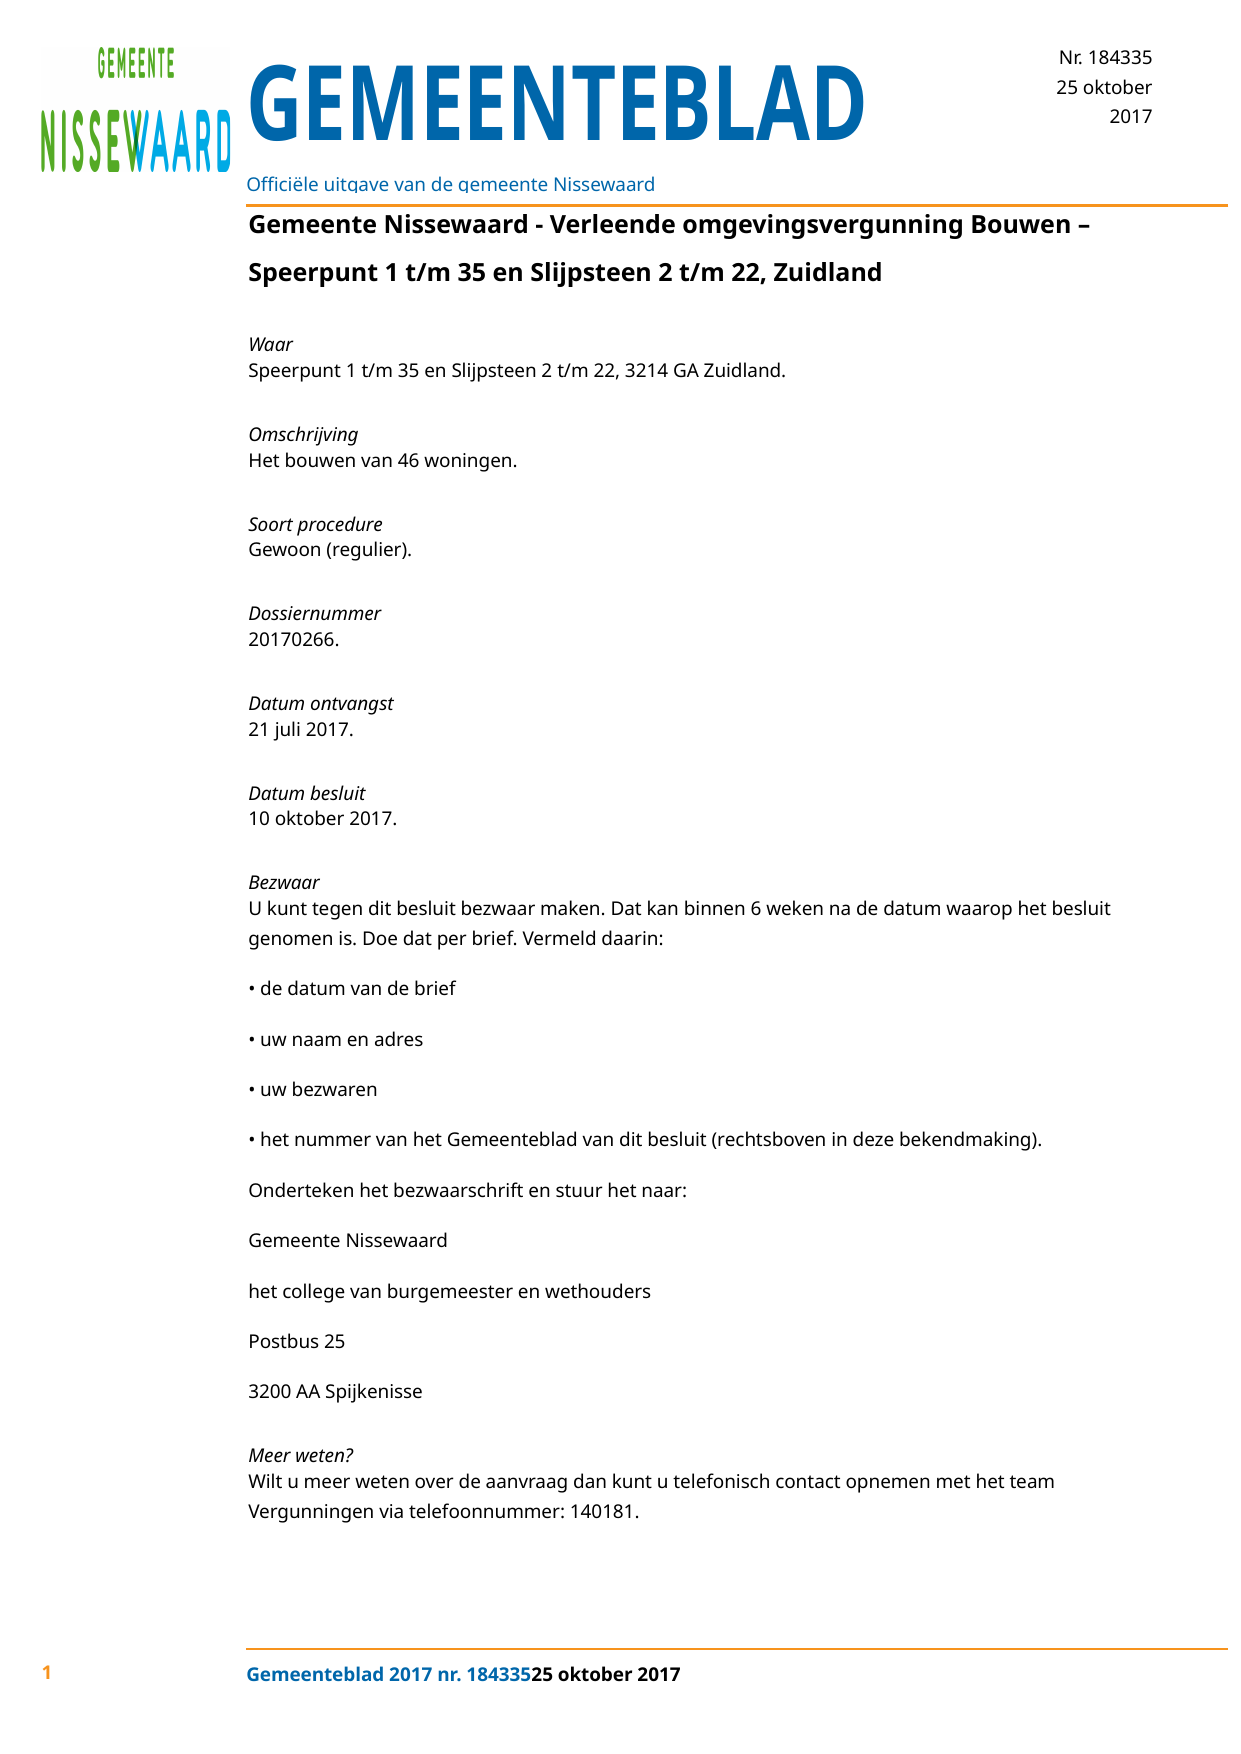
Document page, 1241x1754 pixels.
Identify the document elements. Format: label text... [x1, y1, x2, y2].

text 10 oktober 2017. [248, 806, 1152, 831]
picture [222, 122, 227, 160]
picture [154, 157, 165, 172]
text Postbus 25 [248, 1328, 1152, 1354]
picture [176, 157, 187, 172]
text 20170266. [248, 626, 1152, 652]
picture [41, 47, 231, 172]
text Soort procedure [248, 511, 1152, 537]
text • uw bezwaren [248, 1076, 1152, 1102]
text Het bouwen van 46 woningen. [248, 447, 1152, 473]
text Dossiernummer [248, 601, 1152, 626]
picture [200, 151, 206, 172]
text 3200 AA Spijkenisse [248, 1379, 1152, 1404]
text Onderteken het bezwaarschrift en stuur het naar: [248, 1177, 1152, 1203]
text • het nummer van het Gemeenteblad van dit besluit (rechtsboven in deze bekendmaking). [248, 1127, 1152, 1152]
text Speerpunt 1 t/m 35 en Slijpsteen 2 t/m 22, 3214 GA Zuidland. [248, 357, 1152, 383]
text 21 juli 2017. [248, 716, 1152, 742]
text Meer weten? [248, 1443, 1152, 1468]
text Bezwaar [248, 869, 1152, 895]
picture [201, 122, 206, 138]
text Datum ontvangst [248, 690, 1152, 716]
text het college van burgemeester en wethouders [248, 1278, 1152, 1303]
text Omschrijving [248, 421, 1152, 447]
text • de datum van de brief [248, 975, 1152, 1001]
text Datum besluit [248, 780, 1152, 806]
text Gemeente Nissewaard - Verleende omgevingsvergunning Bouwen – Speerpunt 1 t/m 35 en Slijpsteen 2 t/m 22, Zuidland [248, 207, 1152, 288]
text • uw naam en adres [248, 1026, 1152, 1051]
text Gemeente Nissewaard [248, 1227, 1152, 1253]
text Wilt u meer weten over de aanvraag dan kunt u telefonisch contact opnemen met het team Vergunningen via telefoonnummer: 140181. [248, 1468, 1152, 1524]
text Waar [248, 331, 1152, 357]
text Gewoon (regulier). [248, 537, 1152, 562]
text U kunt tegen dit besluit bezwaar maken. Dat kan binnen 6 weken na de datum waarop het besluit genomen is. Doe dat per brief. Vermeld daarin: [248, 895, 1152, 951]
